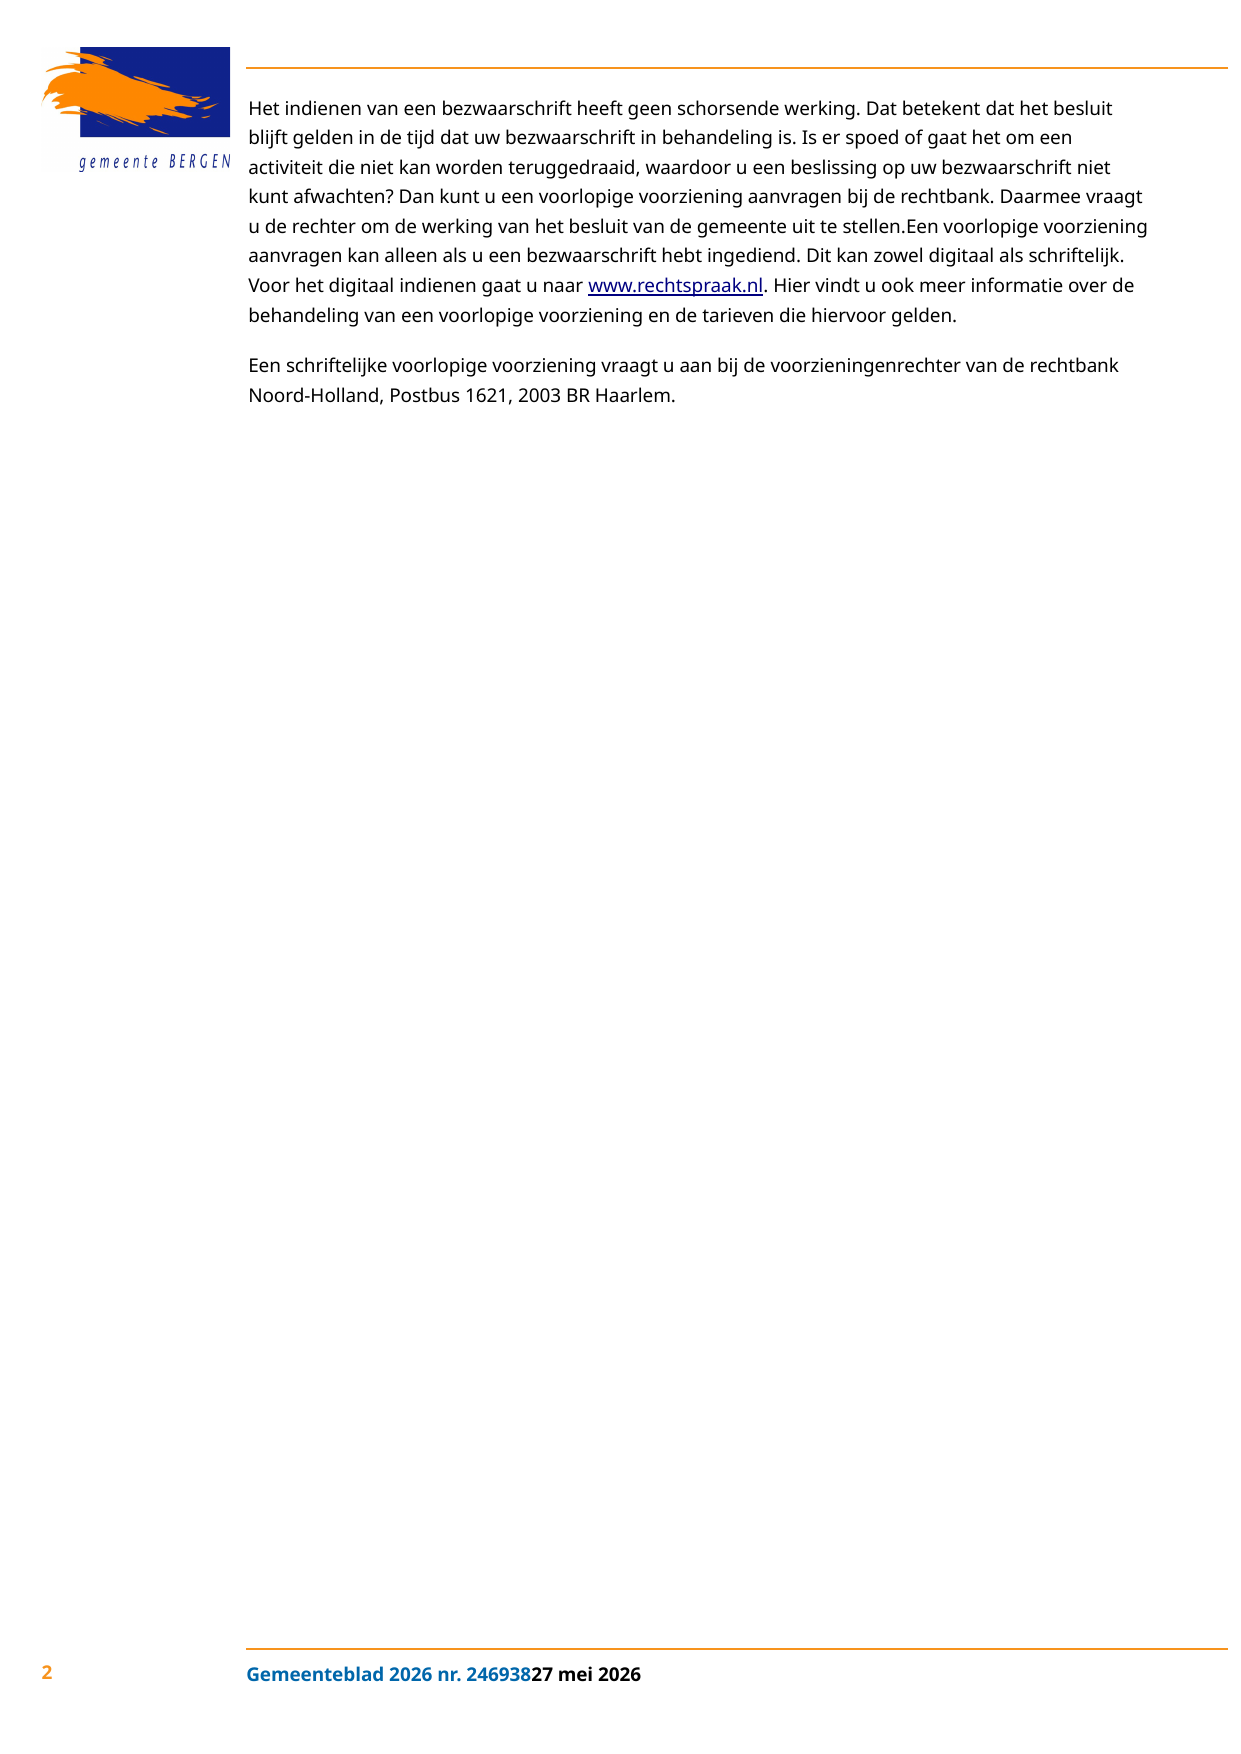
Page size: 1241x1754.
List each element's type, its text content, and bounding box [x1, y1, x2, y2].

text Het indienen van een bezwaarschrift heeft geen schorsende werking. Dat betekent dat het besluit blijft gelden in de tijd dat uw bezwaarschrift in behandeling is. Is er spoed of gaat het om een activiteit die niet kan worden teruggedraaid, waardoor u een beslissing op uw bezwaarschrift niet kunt afwachten? Dan kunt u een voorlopige voorziening aanvragen bij de rechtbank. Daarmee vraagt u de rechter om de werking van het besluit van de gemeente uit te stellen.Een voorlopige voorziening aanvragen kan alleen als u een bezwaarschrift hebt ingediend. Dit kan zowel digitaal als schriftelijk. Voor het digitaal indienen gaat u naar www.rechtspraak.nl. Hier vindt u ook meer informatie over de behandeling van een voorlopige voorziening en de tarieven die hiervoor gelden. [248, 95, 1152, 328]
picture [41, 47, 231, 172]
text Een schriftelijke voorlopige voorziening vraagt u aan bij de voorzieningenrechter van de rechtbank Noord-Holland, Postbus 1621, 2003 BR Haarlem. [248, 352, 1152, 408]
